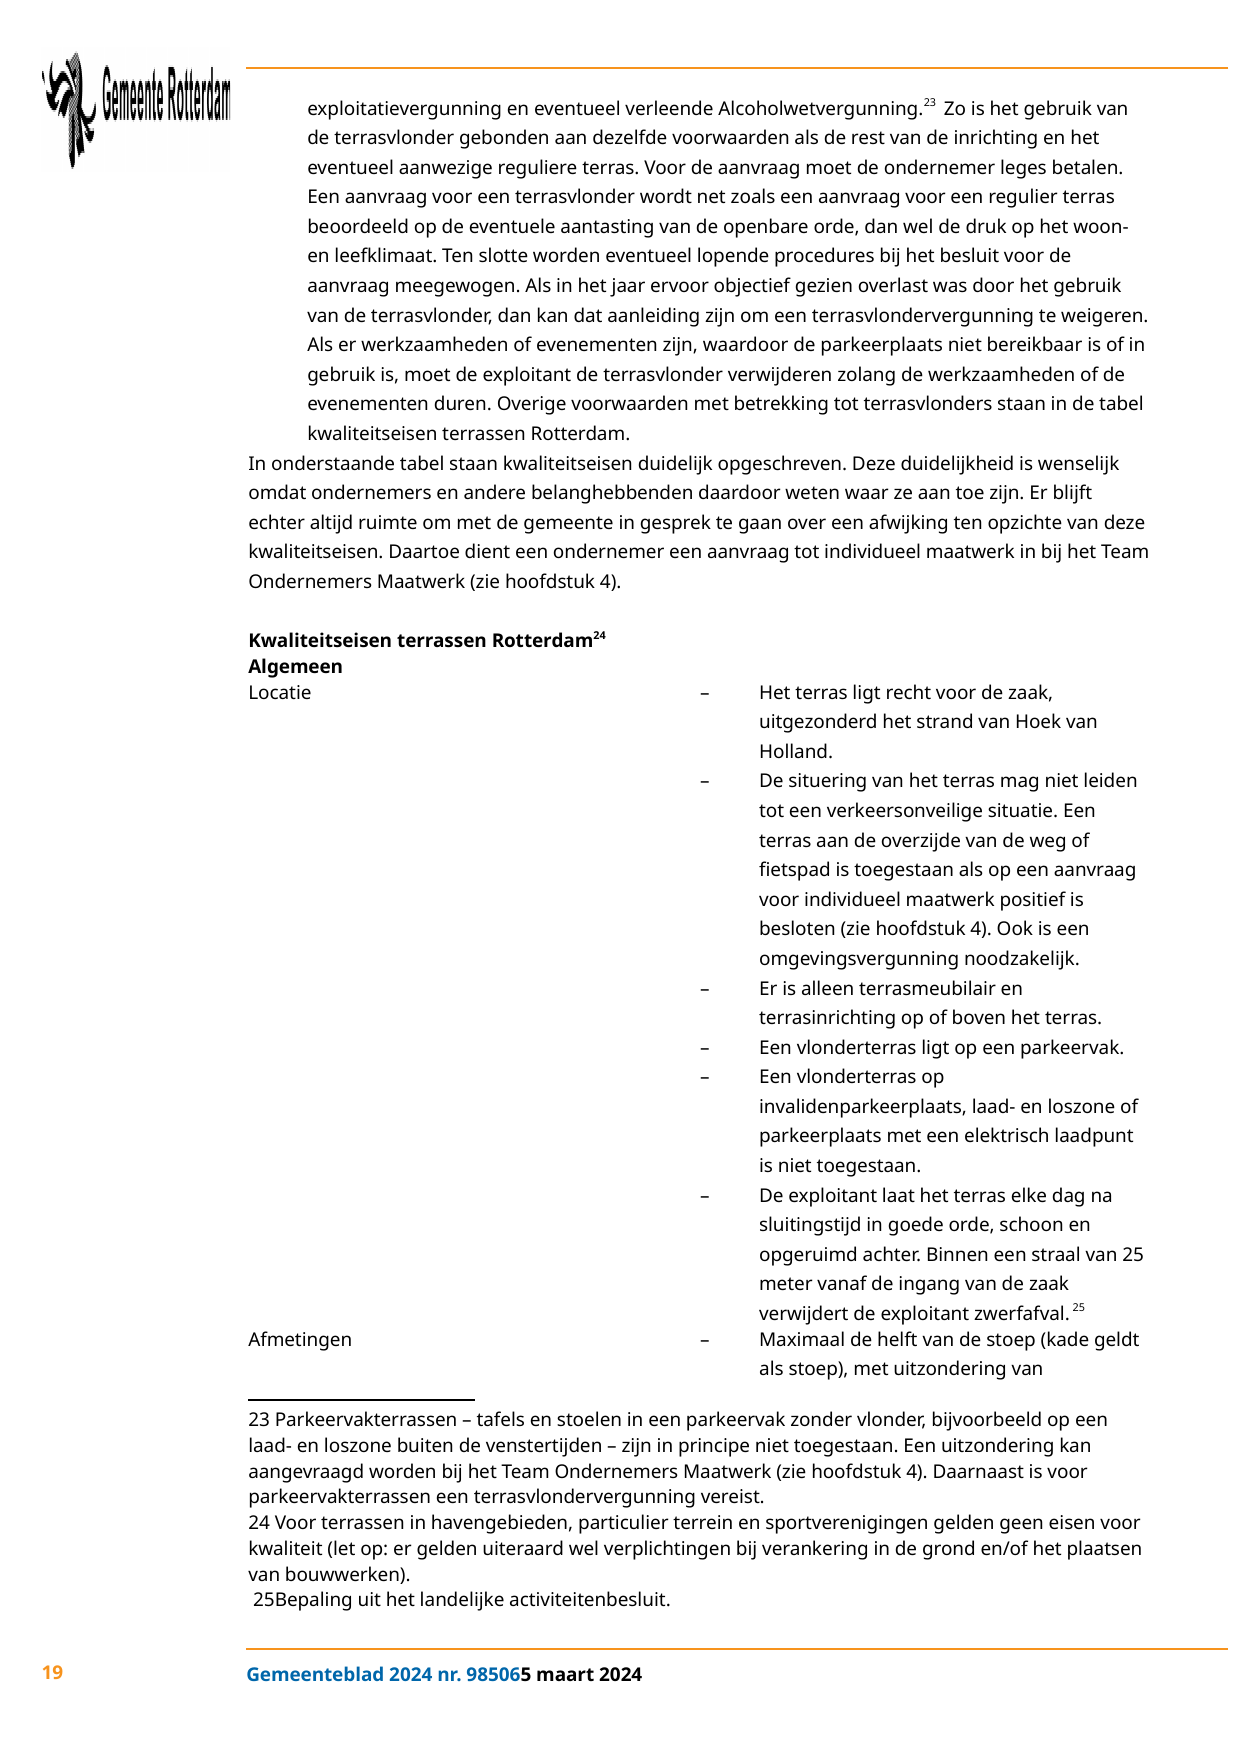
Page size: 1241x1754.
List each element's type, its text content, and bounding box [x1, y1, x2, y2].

table_cell Algemeen [248, 653, 1152, 679]
table_cell Het terras ligt recht voor de zaak, uitgezonderd het strand van Hoek van Holland. De situering van het terras mag niet leiden tot een verkeersonveilige situatie. Een terras aan de overzijde van de weg of fietspad is toegestaan als op een aanvraag voor individueel maatwerk positief is besloten (zie hoofdstuk 4). Ook is een omgevingsvergunning noodzakelijk. Er is alleen terrasmeubilair en terrasinrichting op of boven het terras. Een vlonderterras ligt op een parkeervak. Een vlonderterras op invalidenparkeerplaats, laad- en loszone of parkeerplaats met een elektrisch laadpunt is niet toegestaan. De exploitant laat het terras elke dag na sluitingstijd in goede orde, schoon en opgeruimd achter. Binnen een straal van 25 meter vanaf de ingang van de zaak verwijdert de exploitant zwerfafval. [700, 679, 1152, 1326]
picture [41, 47, 231, 172]
text In onderstaande tabel staan kwaliteitseisen duidelijk opgeschreven. Deze duidelijkheid is wenselijk omdat ondernemers en andere belanghebbenden daardoor weten waar ze aan toe zijn. Er blijft echter altijd ruimte om met de gemeente in gesprek te gaan over een afwijking ten opzichte van deze kwaliteitseisen. Daartoe dient een ondernemer een aanvraag tot individueel maatwerk in bij het Team Ondernemers Maatwerk (zie hoofdstuk 4). [248, 450, 1152, 594]
table_cell Maximaal de helft van de stoep (kade geldt als stoep), met uitzondering van [700, 1326, 1152, 1381]
table_cell Locatie [248, 679, 700, 1326]
list Parkeervakterrassen – tafels en stoelen in een parkeervak zonder vlonder, bijvoorbeeld op een laad- en loszone buiten de venstertijden – zijn in principe niet toegestaan. Een uitzondering kan aangevraagd worden bij het Team Ondernemers Maatwerk (zie hoofdstuk 4). Daarnaast is voor parkeervakterrassen een terrasvlondervergunning vereist. [248, 1406, 1152, 1509]
table_cell Afmetingen [248, 1326, 700, 1381]
table_header Kwaliteitseisen terrassen Rotterdam [248, 628, 1152, 653]
list exploitatievergunning en eventueel verleende Alcoholwetvergunning. Zo is het gebruik van de terrasvlonder gebonden aan dezelfde voorwaarden als de rest van de inrichting en het eventueel aanwezige reguliere terras. Voor de aanvraag moet de ondernemer leges betalen. Een aanvraag voor een terrasvlonder wordt net zoals een aanvraag voor een regulier terras beoordeeld op de eventuele aantasting van de openbare orde, dan wel de druk op het woon- en leefklimaat. Ten slotte worden eventueel lopende procedures bij het besluit voor de aanvraag meegewogen. Als in het jaar ervoor objectief gezien overlast was door het gebruik van de terrasvlonder, dan kan dat aanleiding zijn om een terrasvlondervergunning te weigeren. Als er werkzaamheden of evenementen zijn, waardoor de parkeerplaats niet bereikbaar is of in gebruik is, moet de exploitant de terrasvlonder verwijderen zolang de werkzaamheden of de evenementen duren. Overige voorwaarden met betrekking tot terrasvlonders staan in de tabel kwaliteitseisen terrassen Rotterdam. [248, 95, 1152, 446]
